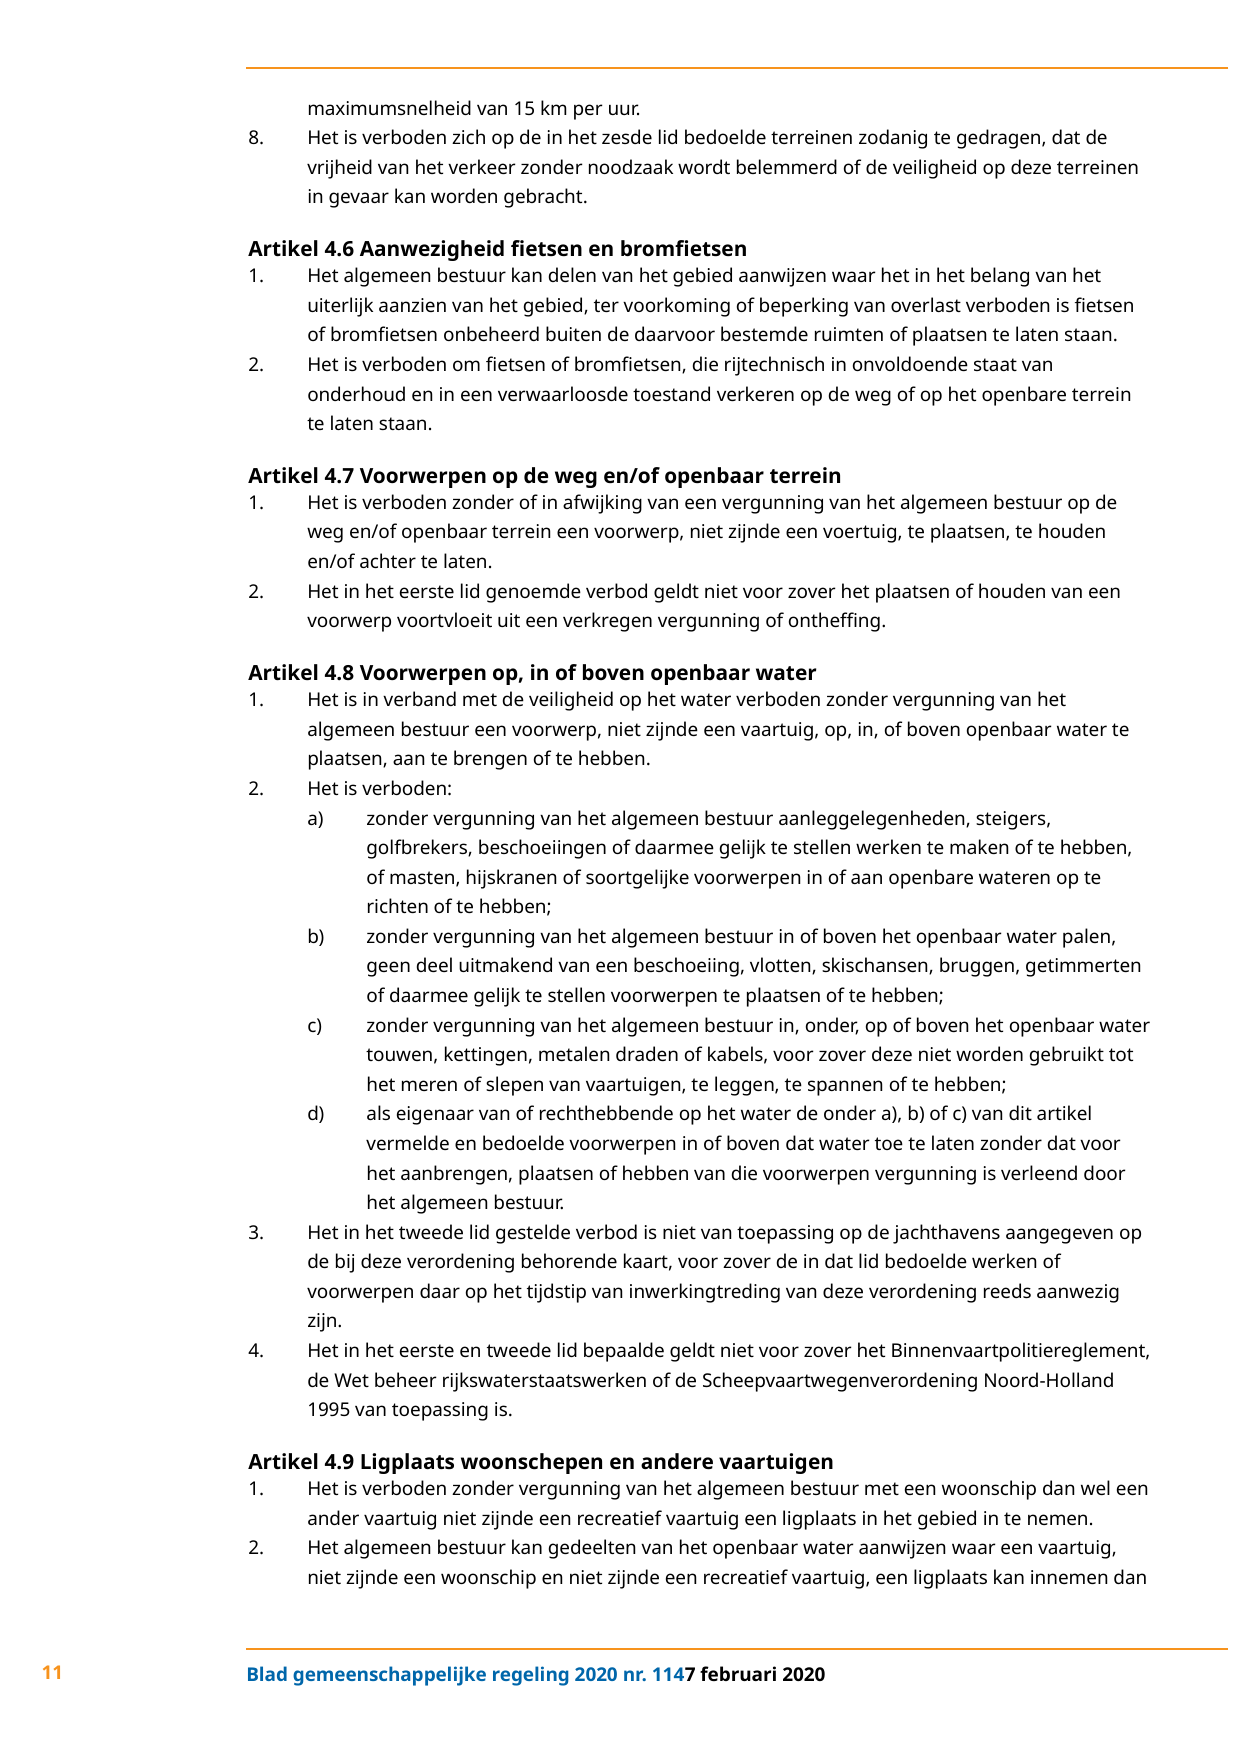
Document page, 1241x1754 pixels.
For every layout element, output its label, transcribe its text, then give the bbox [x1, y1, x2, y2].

list Het algemeen bestuur kan gedeelten van het openbaar water aanwijzen waar een vaartuig, niet zijnde een woonschip en niet zijnde een recreatief vaartuig, een ligplaats kan innemen dan [248, 1534, 1152, 1590]
list Het in het eerste lid genoemde verbod geldt niet voor zover het plaatsen of houden van een voorwerp voortvloeit uit een verkregen vergunning of ontheffing. [248, 578, 1152, 633]
list Het is verboden zich op de in het zesde lid bedoelde terreinen zodanig te gedragen, dat de vrijheid van het verkeer zonder noodzaak wordt belemmerd of de veiligheid op deze terreinen in gevaar kan worden gebracht. [248, 124, 1152, 209]
text Artikel 4.6 Aanwezigheid fietsen en bromfietsen [248, 234, 1152, 262]
list zonder vergunning van het algemeen bestuur in of boven het openbaar water palen, geen deel uitmakend van een beschoeiing, vlotten, skischansen, bruggen, getimmerten of daarmee gelijk te stellen voorwerpen te plaatsen of te hebben; [307, 923, 1152, 1008]
list Het algemeen bestuur kan delen van het gebied aanwijzen waar het in het belang van het uiterlijk aanzien van het gebied, ter voorkoming of beperking van overlast verboden is fietsen of bromfietsen onbeheerd buiten de daarvoor bestemde ruimten of plaatsen te laten staan. [248, 262, 1152, 347]
list Het is in verband met de veiligheid op het water verboden zonder vergunning van het algemeen bestuur een voorwerp, niet zijnde een vaartuig, op, in, of boven openbaar water te plaatsen, aan te brengen of te hebben. [248, 686, 1152, 771]
text Artikel 4.8 Voorwerpen op, in of boven openbaar water [248, 658, 1152, 686]
list zonder vergunning van het algemeen bestuur in, onder, op of boven het openbaar water touwen, kettingen, metalen draden of kabels, voor zover deze niet worden gebruikt tot het meren of slepen van vaartuigen, te leggen, te spannen of te hebben; [307, 1012, 1152, 1097]
picture [41, 47, 231, 172]
list Het is verboden: [248, 775, 1152, 801]
list Het is verboden zonder vergunning van het algemeen bestuur met een woonschip dan wel een ander vaartuig niet zijnde een recreatief vaartuig een ligplaats in het gebied in te nemen. [248, 1475, 1152, 1531]
list maximumsnelheid van 15 km per uur. [248, 95, 1152, 121]
list Het is verboden zonder of in afwijking van een vergunning van het algemeen bestuur op de weg en/of openbaar terrein een voorwerp, niet zijnde een voertuig, te plaatsen, te houden en/of achter te laten. [248, 489, 1152, 574]
text Artikel 4.9 Ligplaats woonschepen en andere vaartuigen [248, 1447, 1152, 1475]
list zonder vergunning van het algemeen bestuur aanleggelegenheden, steigers, golfbrekers, beschoeiingen of daarmee gelijk te stellen werken te maken of te hebben, of masten, hijskranen of soortgelijke voorwerpen in of aan openbare wateren op te richten of te hebben; [307, 805, 1152, 919]
list als eigenaar van of rechthebbende op het water de onder a), b) of c) van dit artikel vermelde en bedoelde voorwerpen in of boven dat water toe te laten zonder dat voor het aanbrengen, plaatsen of hebben van die voorwerpen vergunning is verleend door het algemeen bestuur. [307, 1101, 1152, 1215]
list Het is verboden om fietsen of bromfietsen, die rijtechnisch in onvoldoende staat van onderhoud en in een verwaarloosde toestand verkeren op de weg of op het openbare terrein te laten staan. [248, 351, 1152, 436]
list Het in het eerste en tweede lid bepaalde geldt niet voor zover het Binnenvaartpolitiereglement, de Wet beheer rijkswaterstaatswerken of de Scheepvaartwegenverordening Noord-Holland 1995 van toepassing is. [248, 1337, 1152, 1422]
list Het in het tweede lid gestelde verbod is niet van toepassing op de jachthavens aangegeven op de bij deze verordening behorende kaart, voor zover de in dat lid bedoelde werken of voorwerpen daar op het tijdstip van inwerkingtreding van deze verordening reeds aanwezig zijn. [248, 1219, 1152, 1333]
text Artikel 4.7 Voorwerpen op de weg en/of openbaar terrein [248, 461, 1152, 489]
